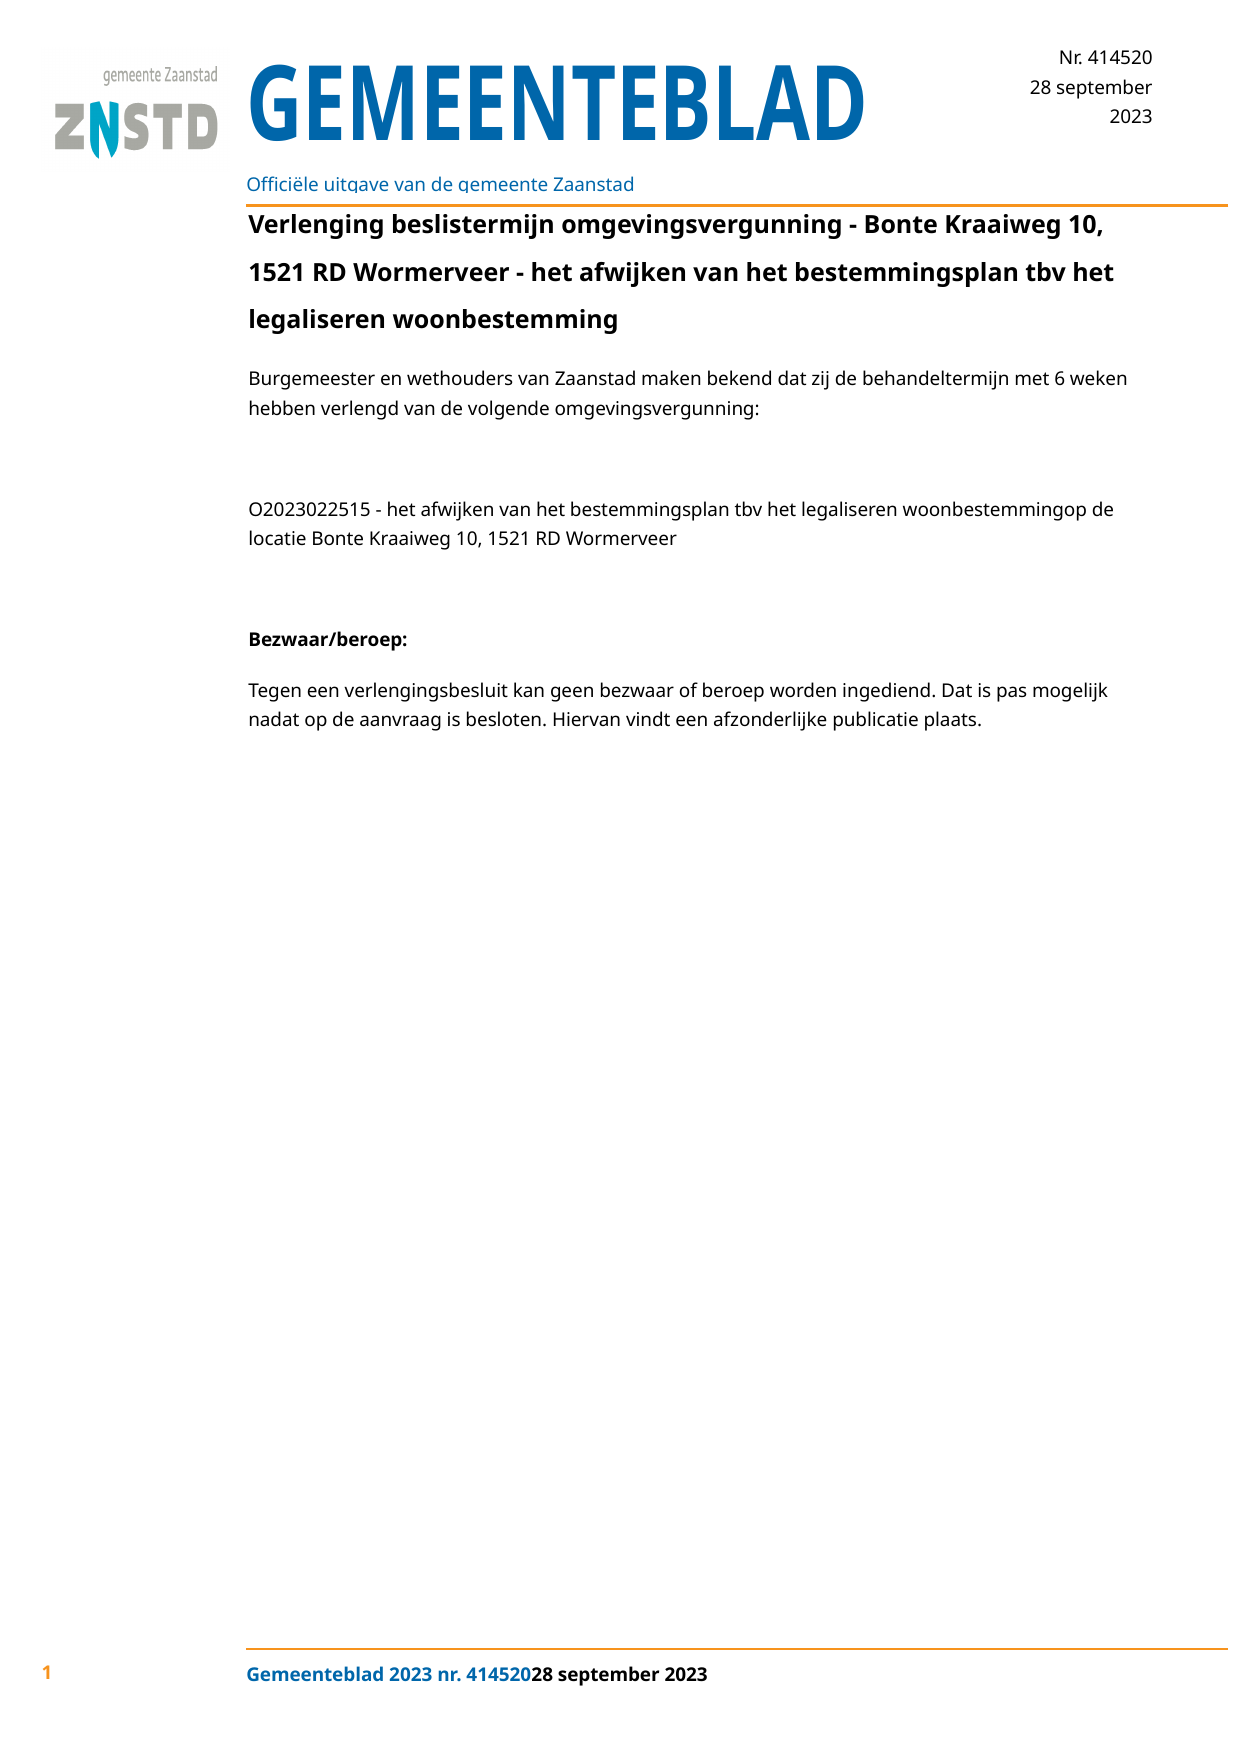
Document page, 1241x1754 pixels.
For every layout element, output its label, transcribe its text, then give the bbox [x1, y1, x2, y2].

picture [41, 47, 231, 172]
text Tegen een verlengingsbesluit kan geen bezwaar of beroep worden ingediend. Dat is pas mogelijk nadat op de aanvraag is besloten. Hiervan vindt een afzonderlijke publicatie plaats. [248, 677, 1152, 732]
text Burgemeester en wethouders van Zaanstad maken bekend dat zij de behandeltermijn met 6 weken hebben verlengd van de volgende omgevingsvergunning: [248, 366, 1152, 421]
text O2023022515 - het afwijken van het bestemmingsplan tbv het legaliseren woonbestemmingop de locatie Bonte Kraaiweg 10, 1521 RD Wormerveer [248, 496, 1152, 551]
text Bezwaar/beroep: [248, 626, 1152, 652]
text Verlenging beslistermijn omgevingsvergunning - Bonte Kraaiweg 10, 1521 RD Wormerveer - het afwijken van het bestemmingsplan tbv het legaliseren woonbestemming [248, 207, 1152, 336]
